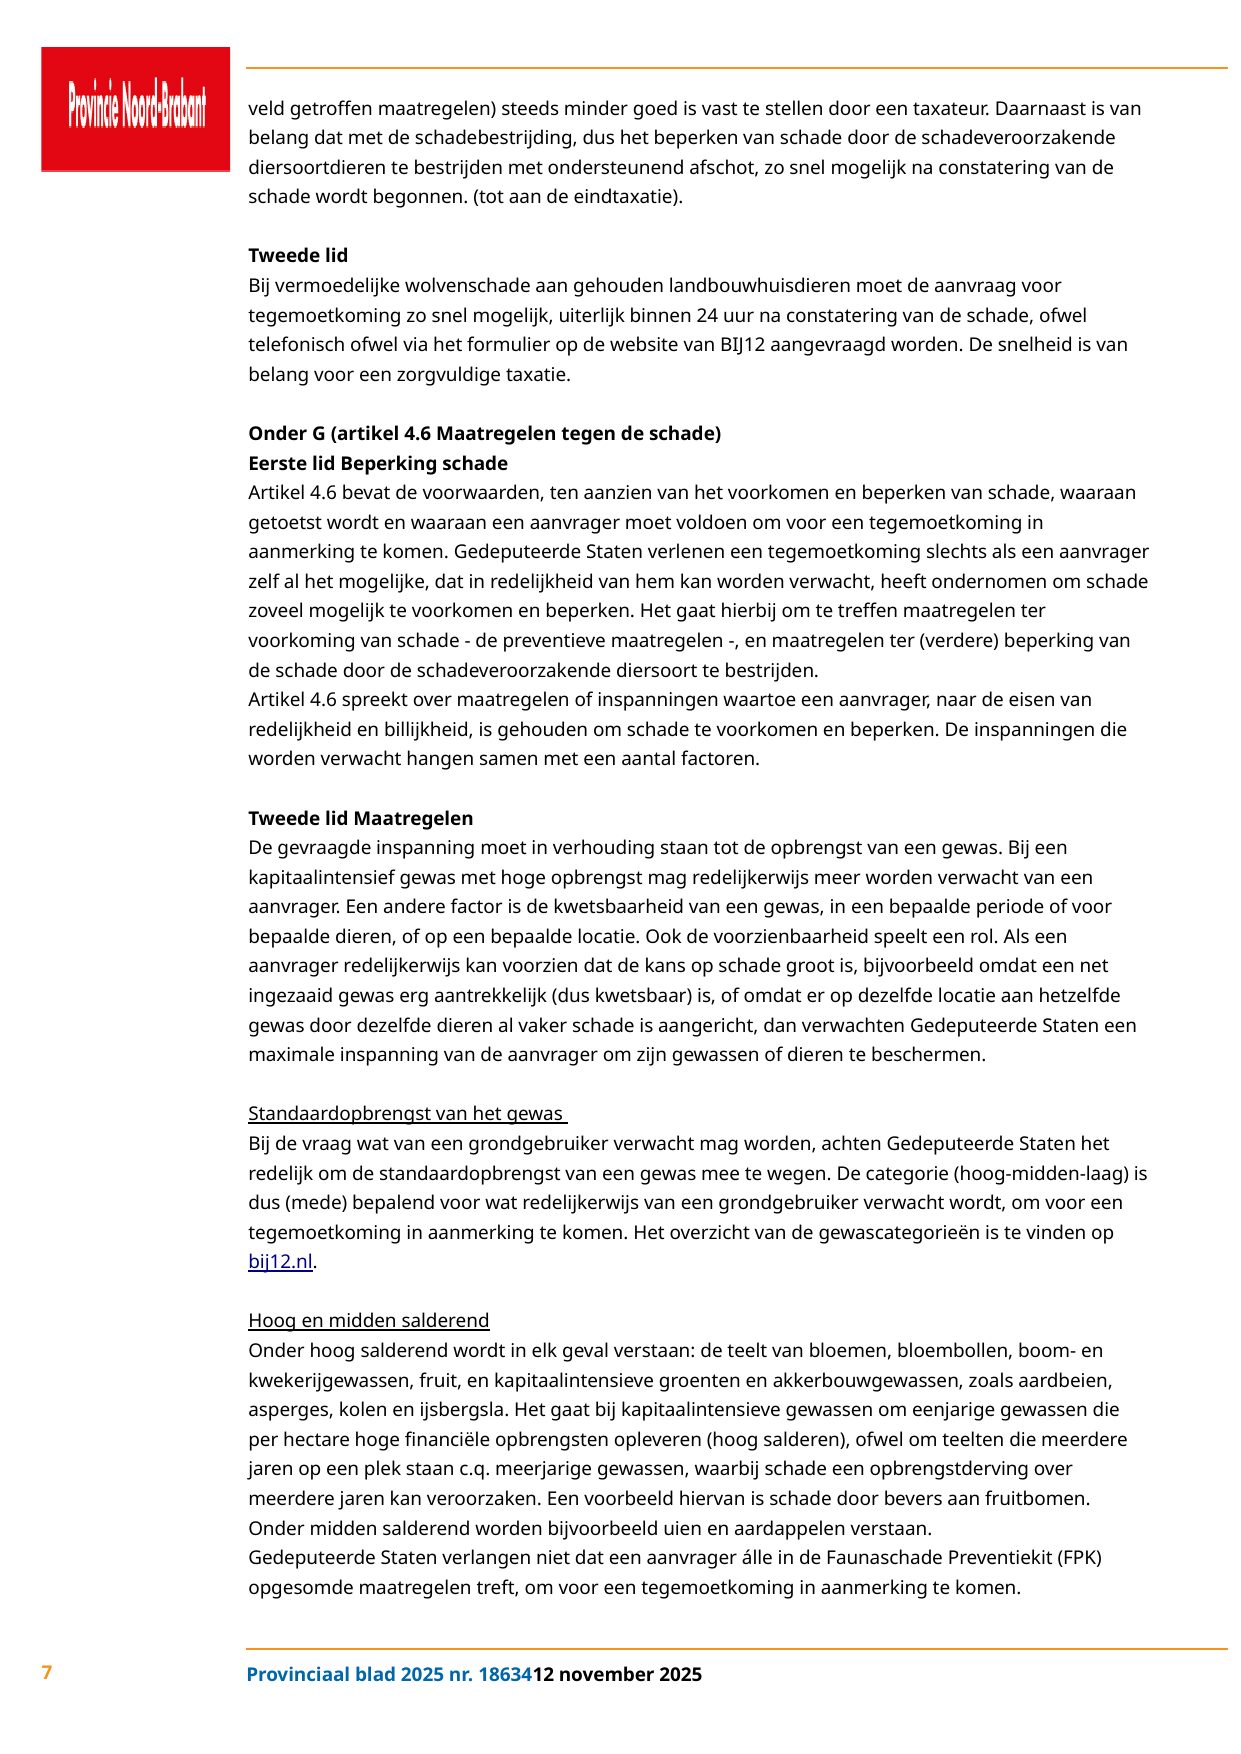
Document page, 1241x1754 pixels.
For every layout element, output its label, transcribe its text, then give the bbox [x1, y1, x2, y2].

text Onder hoog salderend wordt in elk geval verstaan: de teelt van bloemen, bloembollen, boom- en kwekerijgewassen, fruit, en kapitaalintensieve groenten en akkerbouwgewassen, zoals aardbeien, asperges, kolen en ijsbergsla. Het gaat bij kapitaalintensieve gewassen om eenjarige gewassen die per hectare hoge financiële opbrengsten opleveren (hoog salderen), ofwel om teelten die meerdere jaren op een plek staan c.q. meerjarige gewassen, waarbij schade een opbrengstderving over meerdere jaren kan veroorzaken. Een voorbeeld hiervan is schade door bevers aan fruitbomen. Onder midden salderend worden bijvoorbeeld uien en aardappelen verstaan. [248, 1337, 1152, 1541]
text Artikel 4.6 spreekt over maatregelen of inspanningen waartoe een aanvrager, naar de eisen van redelijkheid en billijkheid, is gehouden om schade te voorkomen en beperken. De inspanningen die worden verwacht hangen samen met een aantal factoren. [248, 686, 1152, 771]
text De gevraagde inspanning moet in verhouding staan tot de opbrengst van een gewas. Bij een kapitaalintensief gewas met hoge opbrengst mag redelijkerwijs meer worden verwacht van een aanvrager. Een andere factor is de kwetsbaarheid van een gewas, in een bepaalde periode of voor bepaalde dieren, of op een bepaalde locatie. Ook de voorzienbaarheid speelt een rol. Als een aanvrager redelijkerwijs kan voorzien dat de kans op schade groot is, bijvoorbeeld omdat een net ingezaaid gewas erg aantrekkelijk (dus kwetsbaar) is, of omdat er op dezelfde locatie aan hetzelfde gewas door dezelfde dieren al vaker schade is aangericht, dan verwachten Gedeputeerde Staten een maximale inspanning van de aanvrager om zijn gewassen of dieren te beschermen. [248, 834, 1152, 1067]
picture [41, 47, 231, 172]
text Standaardopbrengst van het gewas [248, 1101, 1152, 1126]
text Bij vermoedelijke wolvenschade aan gehouden landbouwhuisdieren moet de aanvraag voor tegemoetkoming zo snel mogelijk, uiterlijk binnen 24 uur na constatering van de schade, ofwel telefonisch ofwel via het formulier op de website van BIJ12 aangevraagd worden. De snelheid is van belang voor een zorgvuldige taxatie. [248, 272, 1152, 387]
text Hoog en midden salderend [248, 1308, 1152, 1333]
text Onder G (artikel 4.6 Maatregelen tegen de schade) [248, 420, 1152, 446]
text Tweede lid [248, 243, 1152, 268]
text Gedeputeerde Staten verlangen niet dat een aanvrager álle in de Faunaschade Preventiekit (FPK) opgesomde maatregelen treft, om voor een tegemoetkoming in aanmerking te komen. [248, 1544, 1152, 1600]
text Artikel 4.6 bevat de voorwaarden, ten aanzien van het voorkomen en beperken van schade, waaraan getoetst wordt en waaraan een aanvrager moet voldoen om voor een tegemoetkoming in aanmerking te komen. Gedeputeerde Staten verlenen een tegemoetkoming slechts als een aanvrager zelf al het mogelijke, dat in redelijkheid van hem kan worden verwacht, heeft ondernomen om schade zoveel mogelijk te voorkomen en beperken. Het gaat hierbij om te treffen maatregelen ter voorkoming van schade - de preventieve maatregelen -, en maatregelen ter (verdere) beperking van de schade door de schadeveroorzakende diersoort te bestrijden. [248, 479, 1152, 683]
text Bij de vraag wat van een grondgebruiker verwacht mag worden, achten Gedeputeerde Staten het redelijk om de standaardopbrengst van een gewas mee te wegen. De categorie (hoog-midden-laag) is dus (mede) bepalend voor wat redelijkerwijs van een grondgebruiker verwacht wordt, om voor een tegemoetkoming in aanmerking te komen. Het overzicht van de gewascategorieën is te vinden op bij12.nl. [248, 1130, 1152, 1274]
text Tweede lid Maatregelen [248, 805, 1152, 831]
text veld getroffen maatregelen) steeds minder goed is vast te stellen door een taxateur. Daarnaast is van belang dat met de schadebestrijding, dus het beperken van schade door de schadeveroorzakende diersoortdieren te bestrijden met ondersteunend afschot, zo snel mogelijk na constatering van de schade wordt begonnen. (tot aan de eindtaxatie). [248, 95, 1152, 209]
text Eerste lid Beperking schade [248, 450, 1152, 476]
